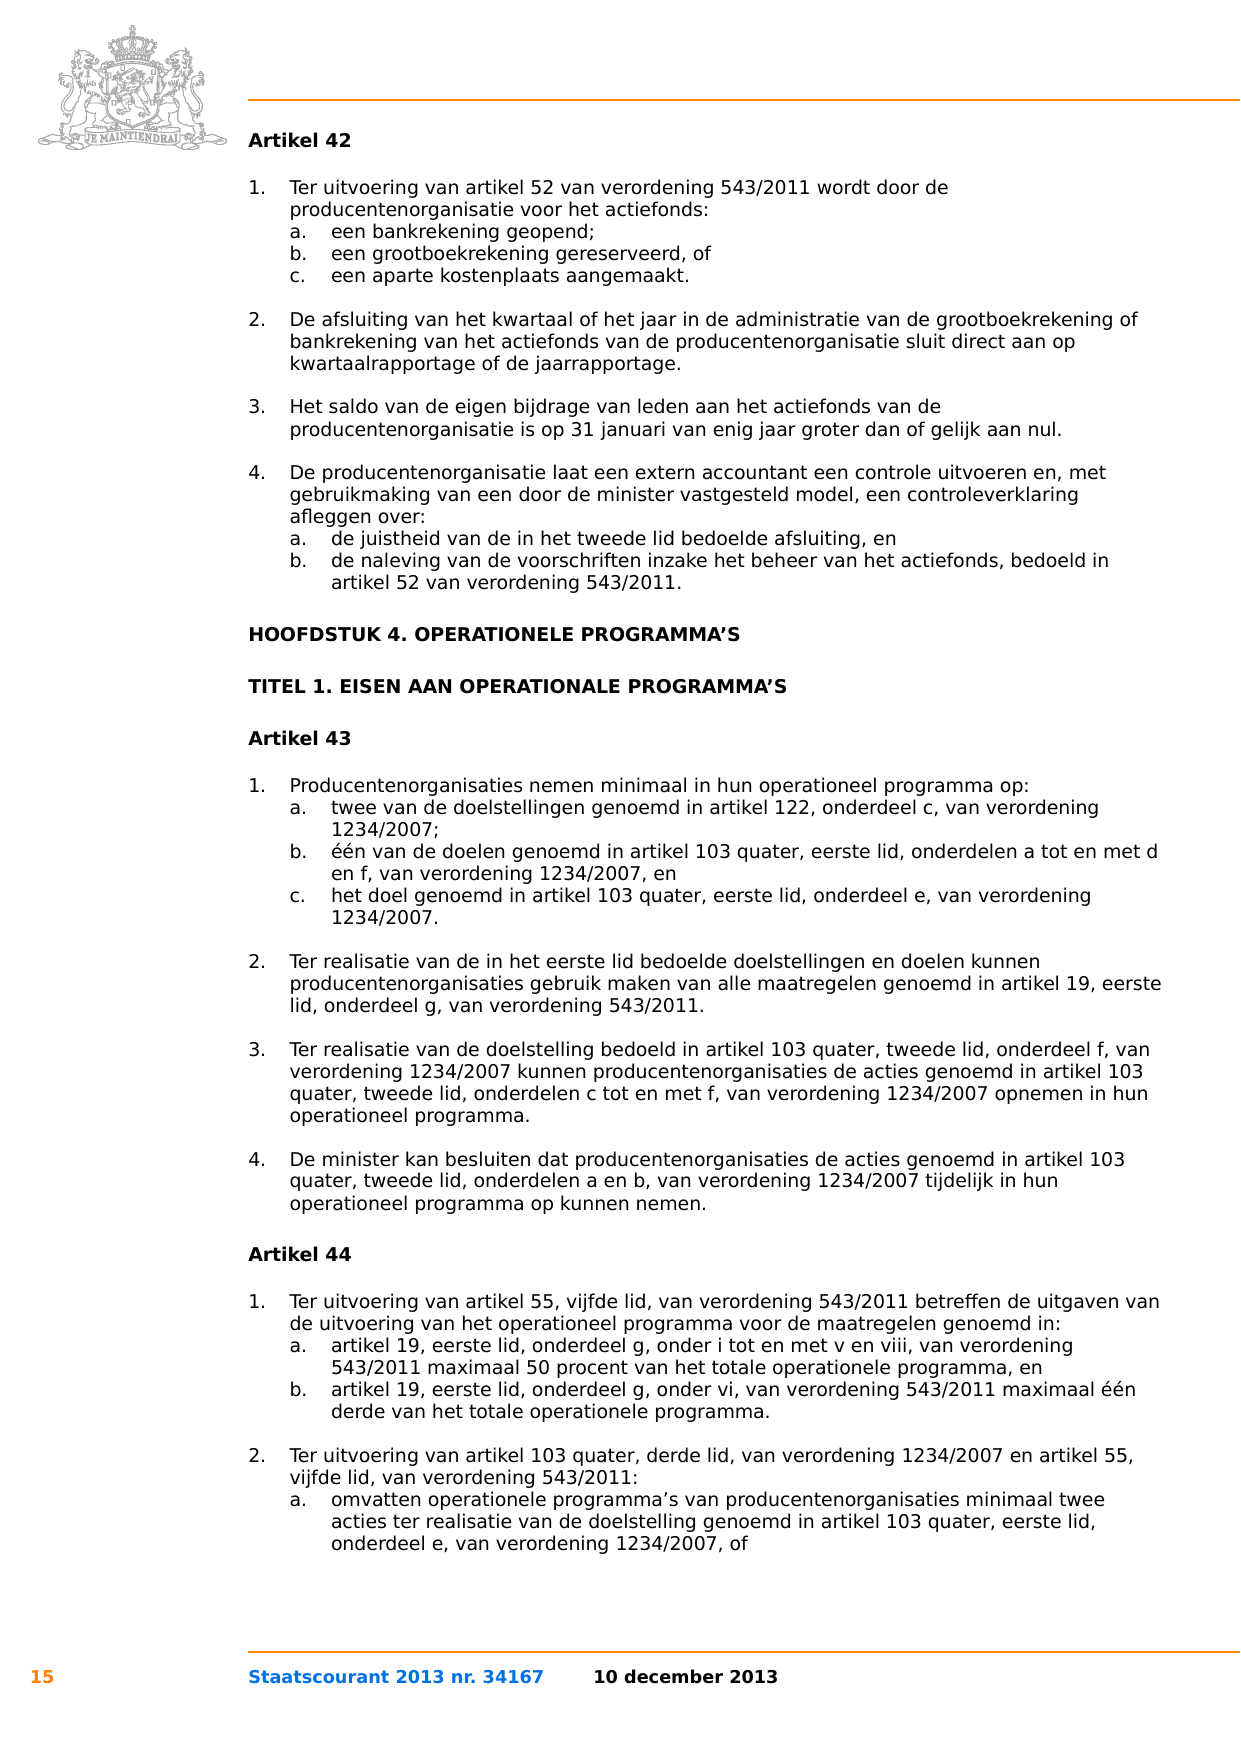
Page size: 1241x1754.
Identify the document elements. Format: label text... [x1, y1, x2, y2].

text a. twee van de doelstellingen genoemd in artikel 122, onderdeel c, van verordening 1234/2007; [289, 797, 1163, 841]
text 1. Producentenorganisaties nemen minimaal in hun operationeel programma op: [248, 775, 1163, 797]
text 2. Ter realisatie van de in het eerste lid bedoelde doelstellingen en doelen kunnen producentenorganisaties gebruik maken van alle maatregelen genoemd in artikel 19, eerste lid, onderdeel g, van verordening 543/2011. [248, 951, 1163, 1017]
subtitle Artikel 43 [248, 728, 1163, 750]
text 3. Ter realisatie van de doelstelling bedoeld in artikel 103 quater, tweede lid, onderdeel f, van verordening 1234/2007 kunnen producentenorganisaties de acties genoemd in artikel 103 quater, tweede lid, onderdelen c tot en met f, van verordening 1234/2007 opnemen in hun operationeel programma. [248, 1039, 1163, 1127]
text a. een bankrekening geopend; [289, 221, 1163, 243]
text c. een aparte kostenplaats aangemaakt. [289, 265, 1163, 287]
text 3. Het saldo van de eigen bijdrage van leden aan het actiefonds van de producentenorganisatie is op 31 januari van enig jaar groter dan of gelijk aan nul. [248, 396, 1163, 440]
text 1. Ter uitvoering van artikel 55, vijfde lid, van verordening 543/2011 betreffen de uitgaven van de uitvoering van het operationeel programma voor de maatregelen genoemd in: [248, 1291, 1163, 1335]
text c. het doel genoemd in artikel 103 quater, eerste lid, onderdeel e, van verordening 1234/2007. [289, 885, 1163, 929]
text 4. De minister kan besluiten dat producentenorganisaties de acties genoemd in artikel 103 quater, tweede lid, onderdelen a en b, van verordening 1234/2007 tijdelijk in hun operationeel programma op kunnen nemen. [248, 1148, 1163, 1214]
subtitle TITEL 1. EISEN AAN OPERATIONALE PROGRAMMA’S [248, 676, 1163, 698]
text 1. Ter uitvoering van artikel 52 van verordening 543/2011 wordt door de producentenorganisatie voor het actiefonds: [248, 177, 1163, 221]
text b. de naleving van de voorschriften inzake het beheer van het actiefonds, bedoeld in artikel 52 van verordening 543/2011. [289, 550, 1163, 594]
text 2. Ter uitvoering van artikel 103 quater, derde lid, van verordening 1234/2007 en artikel 55, vijfde lid, van verordening 543/2011: [248, 1445, 1163, 1489]
text b. artikel 19, eerste lid, onderdeel g, onder vi, van verordening 543/2011 maximaal één derde van het totale operationele programma. [289, 1379, 1163, 1423]
subtitle HOOFDSTUK 4. OPERATIONELE PROGRAMMA’S [248, 624, 1163, 646]
text 2. De afsluiting van het kwartaal of het jaar in de administratie van de grootboekrekening of bankrekening van het actiefonds van de producentenorganisatie sluit direct aan op kwartaalrapportage of de jaarrapportage. [248, 309, 1163, 374]
text b. een grootboekrekening gereserveerd, of [289, 243, 1163, 265]
subtitle Artikel 42 [248, 130, 1163, 152]
text a. artikel 19, eerste lid, onderdeel g, onder i tot en met v en viii, van verordening 543/2011 maximaal 50 procent van het totale operationele programma, en [289, 1335, 1163, 1379]
text 4. De producentenorganisatie laat een extern accountant een controle uitvoeren en, met gebruikmaking van een door de minister vastgesteld model, een controleverklaring afleggen over: [248, 462, 1163, 528]
subtitle Artikel 44 [248, 1244, 1163, 1266]
text b. één van de doelen genoemd in artikel 103 quater, eerste lid, onderdelen a tot en met d en f, van verordening 1234/2007, en [289, 841, 1163, 885]
text a. omvatten operationele programma’s van producentenorganisaties minimaal twee acties ter realisatie van de doelstelling genoemd in artikel 103 quater, eerste lid, onderdeel e, van verordening 1234/2007, of [289, 1489, 1163, 1555]
picture [38, 25, 227, 150]
text a. de juistheid van de in het tweede lid bedoelde afsluiting, en [289, 528, 1163, 550]
